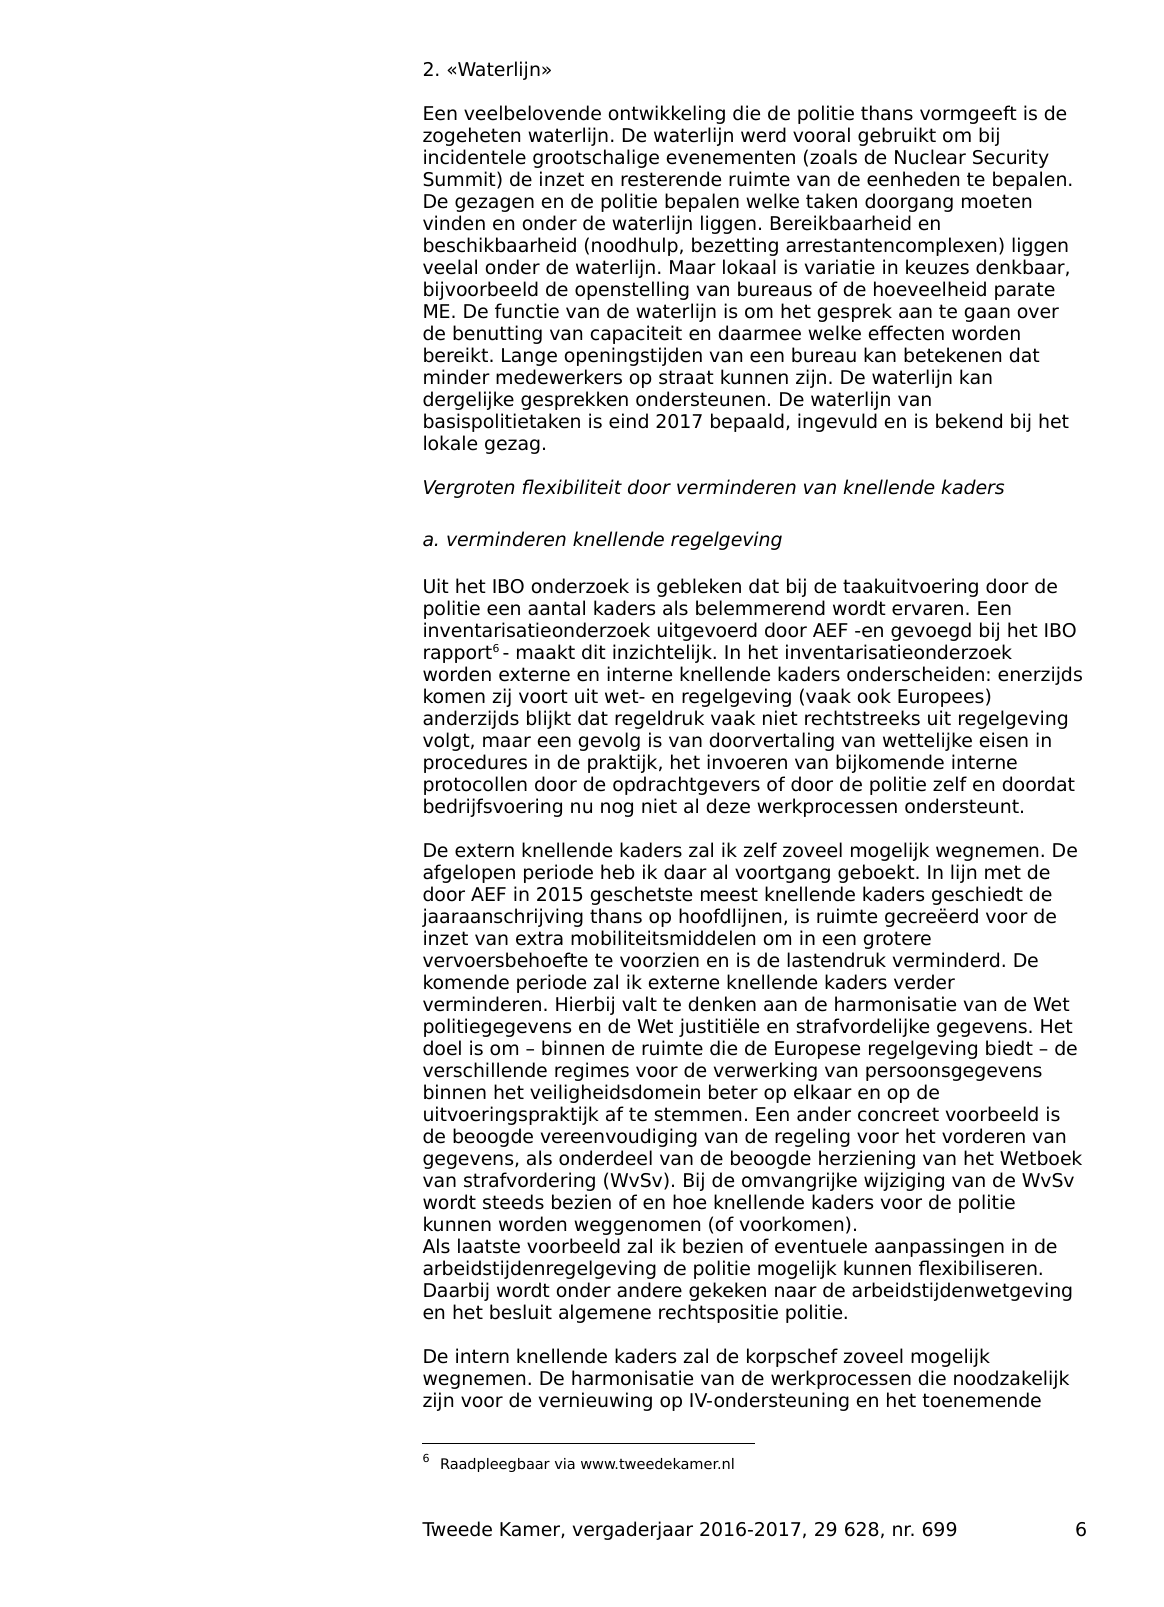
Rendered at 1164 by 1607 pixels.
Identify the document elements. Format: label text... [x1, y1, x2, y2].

subtitle 2. «Waterlijn» [422, 59, 1087, 81]
subtitle Vergroten flexibiliteit door verminderen van knellende kaders [422, 477, 1087, 499]
subtitle a. verminderen knellende regelgeving [422, 529, 1087, 551]
text Een veelbelovende ontwikkeling die de politie thans vormgeeft is de zogeheten waterlijn. De waterlijn werd vooral gebruikt om bij incidentele grootschalige evenementen (zoals de Nuclear Security Summit) de inzet en resterende ruimte van de eenheden te bepalen. De gezagen en de politie bepalen welke taken doorgang moeten vinden en onder de waterlijn liggen. Bereikbaarheid en beschikbaarheid (noodhulp, bezetting arrestantencomplexen) liggen veelal onder de waterlijn. Maar lokaal is variatie in keuzes denkbaar, bijvoorbeeld de openstelling van bureaus of de hoeveelheid parate ME. De functie van de waterlijn is om het gesprek aan te gaan over de benutting van capaciteit en daarmee welke effecten worden bereikt. Lange openingstijden van een bureau kan betekenen dat minder medewerkers op straat kunnen zijn. De waterlijn kan dergelijke gesprekken ondersteunen. De waterlijn van basispolitietaken is eind 2017 bepaald, ingevuld en is bekend bij het lokale gezag. [422, 103, 1087, 455]
text De intern knellende kaders zal de korpschef zoveel mogelijk wegnemen. De harmonisatie van de werkprocessen die noodzakelijk zijn voor de vernieuwing op IV-ondersteuning en het toenemende [422, 1346, 1087, 1412]
text Raadpleegbaar via www.tweedekamer.nl [422, 1452, 1087, 1474]
text Als laatste voorbeeld zal ik bezien of eventuele aanpassingen in de arbeidstijdenregelgeving de politie mogelijk kunnen flexibiliseren. Daarbij wordt onder andere gekeken naar de arbeidstijdenwetgeving en het besluit algemene rechtspositie politie. [422, 1236, 1087, 1323]
text De extern knellende kaders zal ik zelf zoveel mogelijk wegnemen. De afgelopen periode heb ik daar al voortgang geboekt. In lijn met de door AEF in 2015 geschetste meest knellende kaders geschiedt de jaaraanschrijving thans op hoofdlijnen, is ruimte gecreëerd voor de inzet van extra mobiliteitsmiddelen om in een grotere vervoersbehoefte te voorzien en is de lastendruk verminderd. De komende periode zal ik externe knellende kaders verder verminderen. Hierbij valt te denken aan de harmonisatie van de Wet politiegegevens en de Wet justitiële en strafvordelijke gegevens. Het doel is om – binnen de ruimte die de Europese regelgeving biedt – de verschillende regimes voor de verwerking van persoonsgegevens binnen het veiligheidsdomein beter op elkaar en op de uitvoeringspraktijk af te stemmen. Een ander concreet voorbeeld is de beoogde vereenvoudiging van de regeling voor het vorderen van gegevens, als onderdeel van de beoogde herziening van het Wetboek van strafvordering (WvSv). Bij de omvangrijke wijziging van de WvSv wordt steeds bezien of en hoe knellende kaders voor de politie kunnen worden weggenomen (of voorkomen). [422, 840, 1087, 1236]
text Uit het IBO onderzoek is gebleken dat bij de taakuitvoering door de politie een aantal kaders als belemmerend wordt ervaren. Een inventarisatieonderzoek uitgevoerd door AEF -en gevoegd bij het IBO rapport- maakt dit inzichtelijk. In het inventarisatieonderzoek worden externe en interne knellende kaders onderscheiden: enerzijds komen zij voort uit wet- en regelgeving (vaak ook Europees) anderzijds blijkt dat regeldruk vaak niet rechtstreeks uit regelgeving volgt, maar een gevolg is van doorvertaling van wettelijke eisen in procedures in de praktijk, het invoeren van bijkomende interne protocollen door de opdrachtgevers of door de politie zelf en doordat bedrijfsvoering nu nog niet al deze werkprocessen ondersteunt. [422, 576, 1087, 818]
